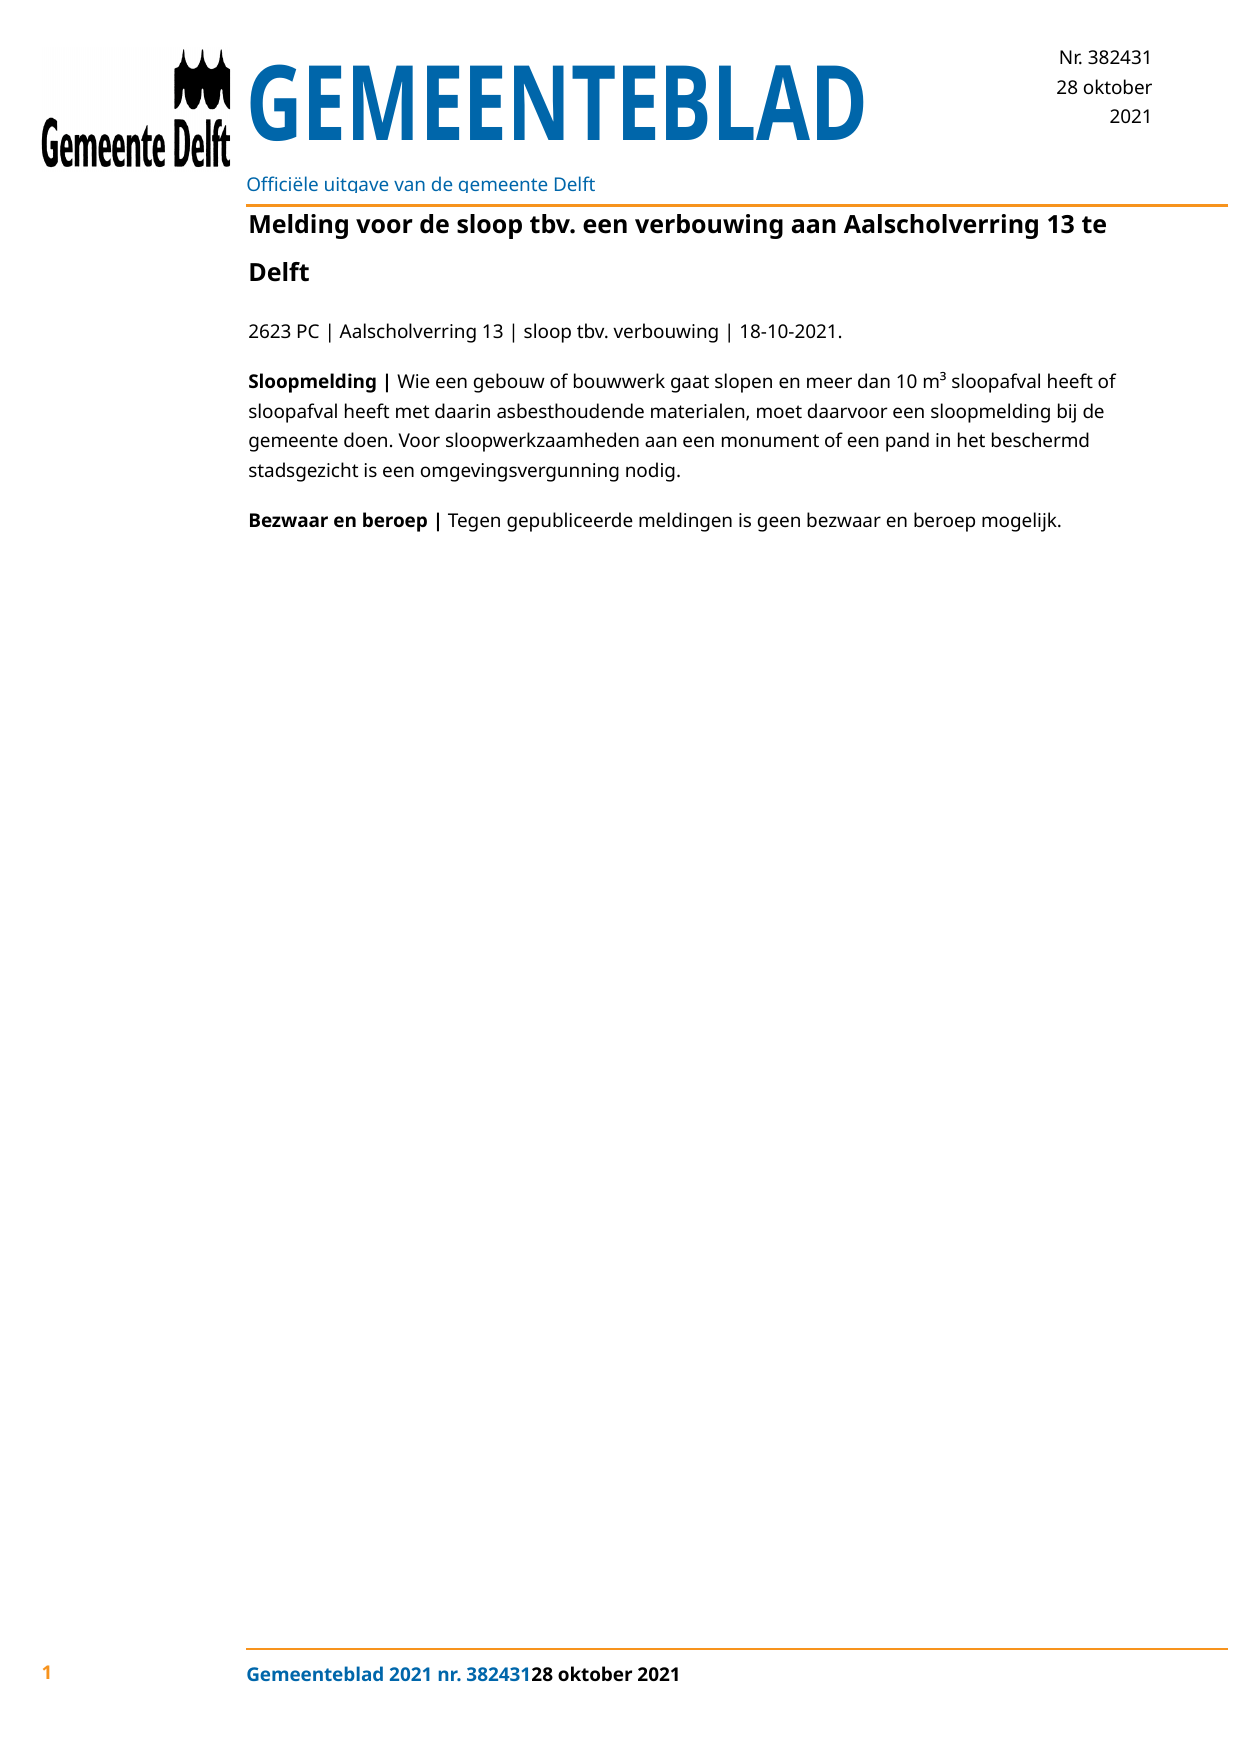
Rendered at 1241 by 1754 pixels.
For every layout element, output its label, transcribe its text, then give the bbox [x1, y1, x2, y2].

text Bezwaar en beroep | Tegen gepubliceerde meldingen is geen bezwaar en beroep mogelijk. [248, 507, 1152, 533]
text Melding voor de sloop tbv. een verbouwing aan Aalscholverring 13 te Delft [248, 207, 1152, 288]
text Sloopmelding | Wie een gebouw of bouwwerk gaat slopen en meer dan 10 m³ sloopafval heeft of sloopafval heeft met daarin asbesthoudende materialen, moet daarvoor een sloopmelding bij de gemeente doen. Voor sloopwerkzaamheden aan een monument of een pand in het beschermd stadsgezicht is een omgevingsvergunning nodig. [248, 368, 1152, 483]
text 2623 PC | Aalscholverring 13 | sloop tbv. verbouwing | 18-10-2021. [248, 318, 1152, 344]
picture [41, 47, 231, 172]
